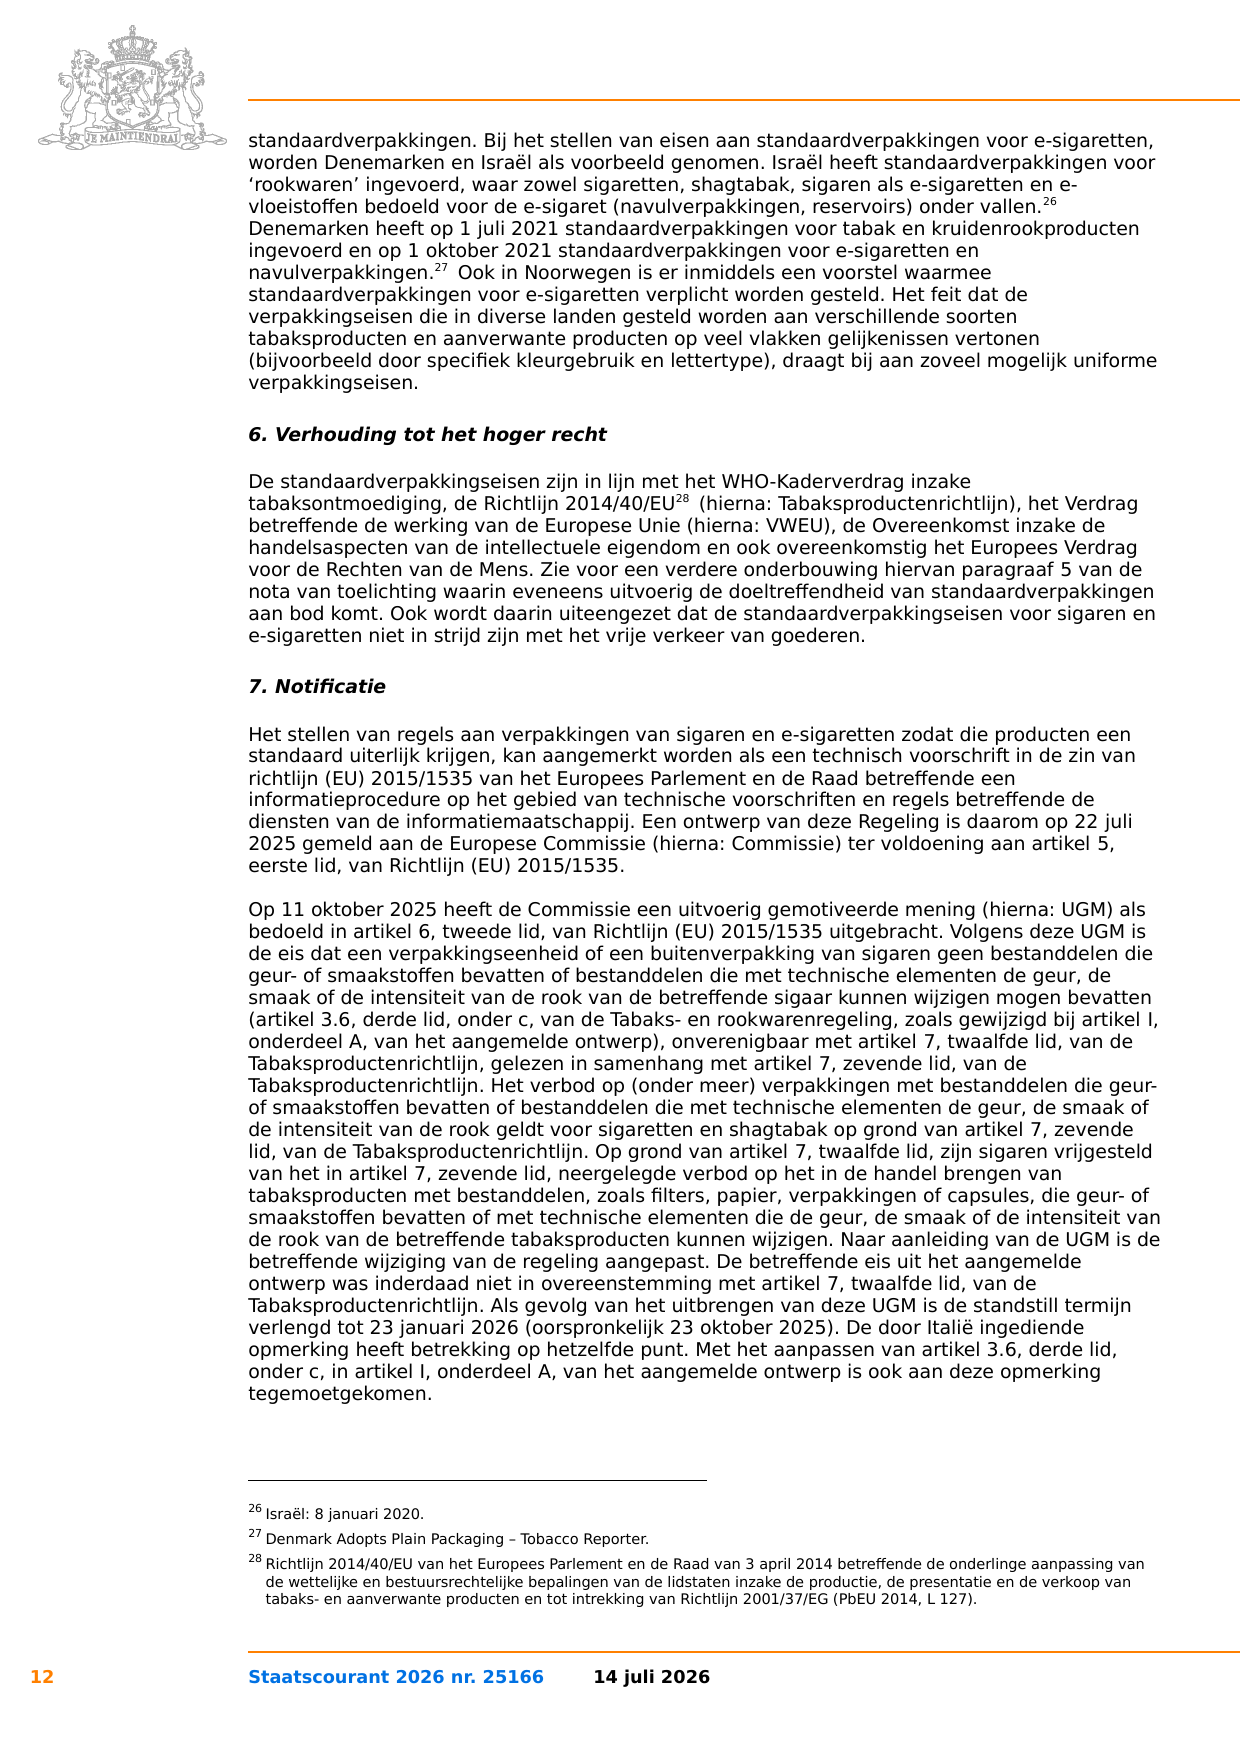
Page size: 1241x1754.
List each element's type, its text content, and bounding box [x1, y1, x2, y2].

text De standaardverpakkingseisen zijn in lijn met het WHO-Kaderverdrag inzake tabaksontmoediging, de Richtlijn 2014/40/EU (hierna: Tabaksproductenrichtlijn), het Verdrag betreffende de werking van de Europese Unie (hierna: VWEU), de Overeenkomst inzake de handelsaspecten van de intellectuele eigendom en ook overeenkomstig het Europees Verdrag voor de Rechten van de Mens. Zie voor een verdere onderbouwing hiervan paragraaf 5 van de nota van toelichting waarin eveneens uitvoerig de doeltreffendheid van standaardverpakkingen aan bod komt. Ook wordt daarin uiteengezet dat de standaardverpakkingseisen voor sigaren en e-sigaretten niet in strijd zijn met het vrije verkeer van goederen. [248, 471, 1163, 646]
text Het stellen van regels aan verpakkingen van sigaren en e-sigaretten zodat die producten een standaard uiterlijk krijgen, kan aangemerkt worden als een technisch voorschrift in de zin van richtlijn (EU) 2015/1535 van het Europees Parlement en de Raad betreffende een informatieprocedure op het gebied van technische voorschriften en regels betreffende de diensten van de informatiemaatschappij. Een ontwerp van deze Regeling is daarom op 22 juli 2025 gemeld aan de Europese Commissie (hierna: Commissie) ter voldoening aan artikel 5, eerste lid, van Richtlijn (EU) 2015/1535. [248, 723, 1163, 877]
subtitle 6. Verhouding tot het hoger recht [248, 424, 1163, 446]
text Richtlijn 2014/40/EU van het Europees Parlement en de Raad van 3 april 2014 betreffende de onderlinge aanpassing van de wettelijke en bestuursrechtelijke bepalingen van de lidstaten inzake de productie, de presentatie en de verkoop van tabaks- en aanverwante producten en tot intrekking van Richtlijn 2001/37/EG (PbEU 2014, L 127). [248, 1552, 1163, 1608]
text standaardverpakkingen. Bij het stellen van eisen aan standaardverpakkingen voor e-sigaretten, worden Denemarken en Israël als voorbeeld genomen. Israël heeft standaardverpakkingen voor ‘rookwaren’ ingevoerd, waar zowel sigaretten, shagtabak, sigaren als e-sigaretten en e-vloeistoffen bedoeld voor de e-sigaret (navulverpakkingen, reservoirs) onder vallen. Denemarken heeft op 1 juli 2021 standaardverpakkingen voor tabak en kruidenrookproducten ingevoerd en op 1 oktober 2021 standaardverpakkingen voor e-sigaretten en navulverpakkingen. Ook in Noorwegen is er inmiddels een voorstel waarmee standaardverpakkingen voor e-sigaretten verplicht worden gesteld. Het feit dat de verpakkingseisen die in diverse landen gesteld worden aan verschillende soorten tabaksproducten en aanverwante producten op veel vlakken gelijkenissen vertonen (bijvoorbeeld door specifiek kleurgebruik en lettertype), draagt bij aan zoveel mogelijk uniforme verpakkingseisen. [248, 130, 1163, 394]
subtitle 7. Notificatie [248, 676, 1163, 698]
text Op 11 oktober 2025 heeft de Commissie een uitvoerig gemotiveerde mening (hierna: UGM) als bedoeld in artikel 6, tweede lid, van Richtlijn (EU) 2015/1535 uitgebracht. Volgens deze UGM is de eis dat een verpakkingseenheid of een buitenverpakking van sigaren geen bestanddelen die geur- of smaakstoffen bevatten of bestanddelen die met technische elementen de geur, de smaak of de intensiteit van de rook van de betreffende sigaar kunnen wijzigen mogen bevatten (artikel 3.6, derde lid, onder c, van de Tabaks- en rookwarenregeling, zoals gewijzigd bij artikel I, onderdeel A, van het aangemelde ontwerp), onverenigbaar met artikel 7, twaalfde lid, van de Tabaksproductenrichtlijn, gelezen in samenhang met artikel 7, zevende lid, van de Tabaksproductenrichtlijn. Het verbod op (onder meer) verpakkingen met bestanddelen die geur- of smaakstoffen bevatten of bestanddelen die met technische elementen de geur, de smaak of de intensiteit van de rook geldt voor sigaretten en shagtabak op grond van artikel 7, zevende lid, van de Tabaksproductenrichtlijn. Op grond van artikel 7, twaalfde lid, zijn sigaren vrijgesteld van het in artikel 7, zevende lid, neergelegde verbod op het in de handel brengen van tabaksproducten met bestanddelen, zoals filters, papier, verpakkingen of capsules, die geur- of smaakstoffen bevatten of met technische elementen die de geur, de smaak of de intensiteit van de rook van de betreffende tabaksproducten kunnen wijzigen. Naar aanleiding van de UGM is de betreffende wijziging van de regeling aangepast. De betreffende eis uit het aangemelde ontwerp was inderdaad niet in overeenstemming met artikel 7, twaalfde lid, van de Tabaksproductenrichtlijn. Als gevolg van het uitbrengen van deze UGM is de standstill termijn verlengd tot 23 januari 2026 (oorspronkelijk 23 oktober 2025). De door Italië ingediende opmerking heeft betrekking op hetzelfde punt. Met het aanpassen van artikel 3.6, derde lid, onder c, in artikel I, onderdeel A, van het aangemelde ontwerp is ook aan deze opmerking tegemoetgekomen. [248, 899, 1163, 1405]
text Israël: 8 januari 2020. [248, 1502, 1163, 1524]
picture [38, 25, 227, 150]
text Denmark Adopts Plain Packaging – Tobacco Reporter. [248, 1527, 1163, 1549]
